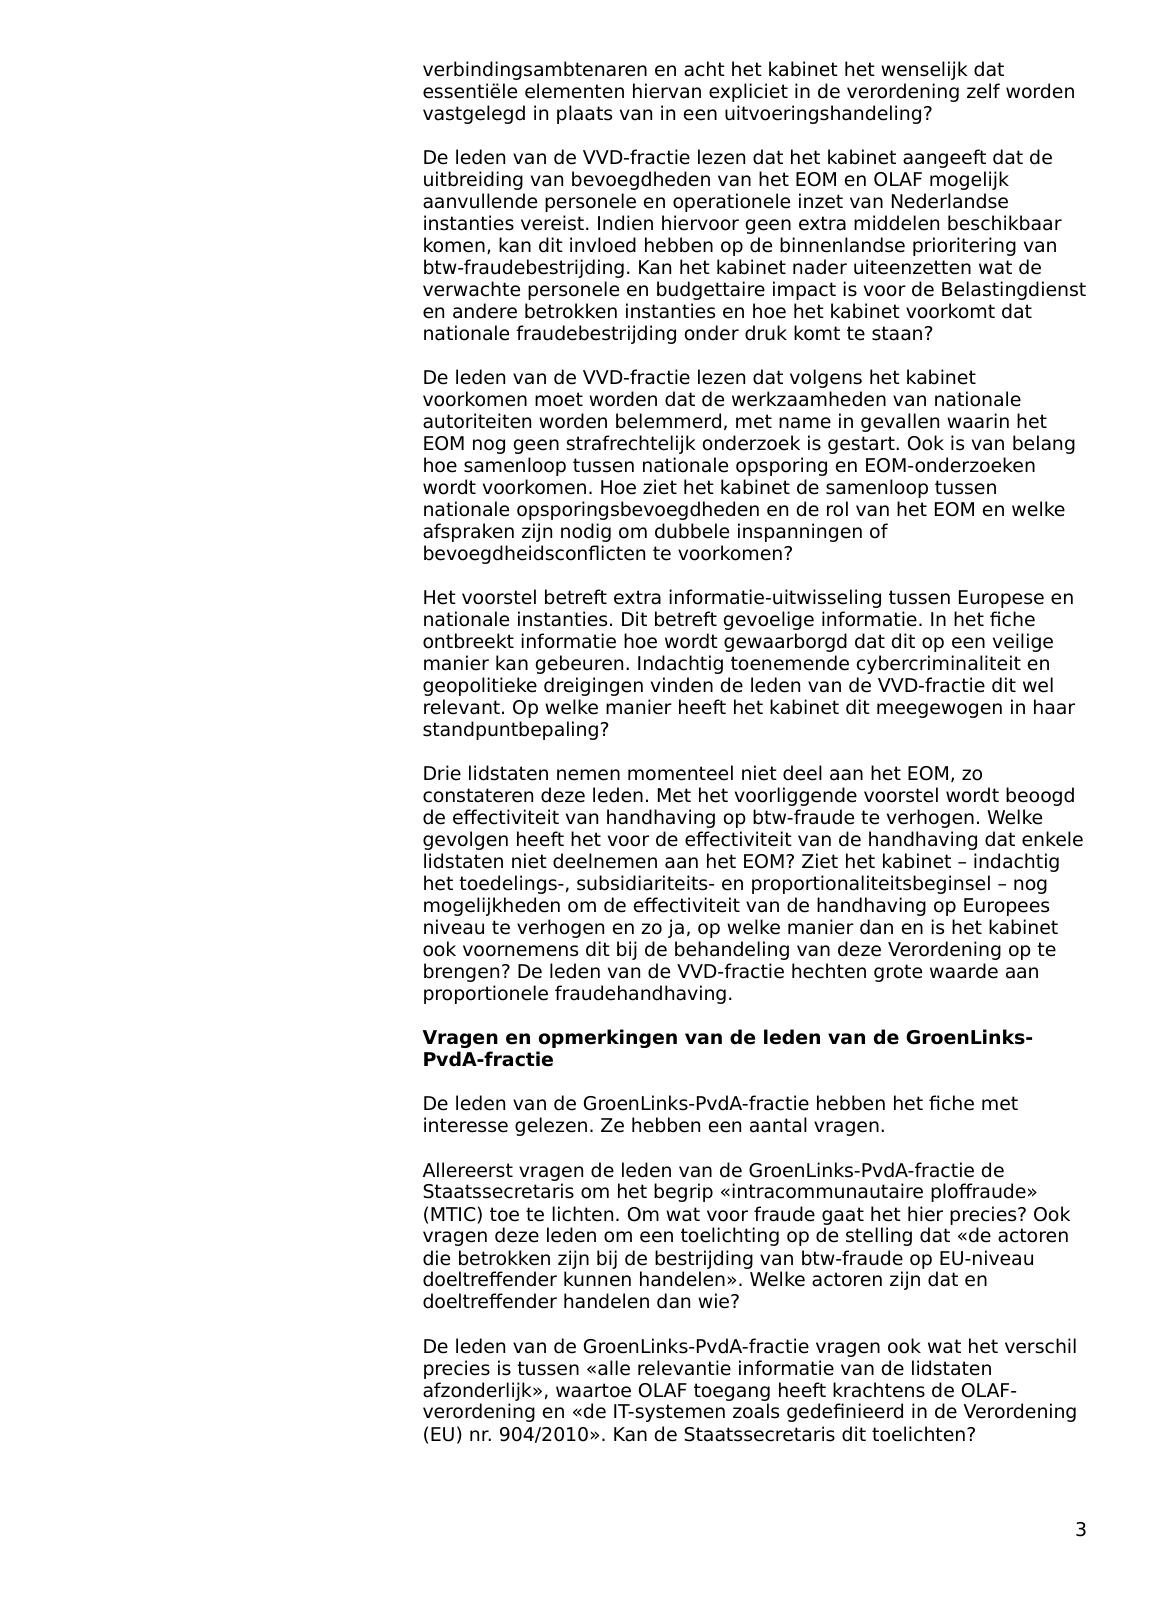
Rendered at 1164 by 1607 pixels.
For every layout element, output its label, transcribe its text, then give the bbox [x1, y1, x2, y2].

subtitle Vragen en opmerkingen van de leden van de GroenLinks-PvdA-fractie [422, 1027, 1087, 1071]
text De leden van de VVD-fractie lezen dat het kabinet aangeeft dat de uitbreiding van bevoegdheden van het EOM en OLAF mogelijk aanvullende personele en operationele inzet van Nederlandse instanties vereist. Indien hiervoor geen extra middelen beschikbaar komen, kan dit invloed hebben op de binnenlandse prioritering van btw-fraudebestrijding. Kan het kabinet nader uiteenzetten wat de verwachte personele en budgettaire impact is voor de Belastingdienst en andere betrokken instanties en hoe het kabinet voorkomt dat nationale fraudebestrijding onder druk komt te staan? [422, 147, 1087, 345]
text Drie lidstaten nemen momenteel niet deel aan het EOM, zo constateren deze leden. Met het voorliggende voorstel wordt beoogd de effectiviteit van handhaving op btw-fraude te verhogen. Welke gevolgen heeft het voor de effectiviteit van de handhaving dat enkele lidstaten niet deelnemen aan het EOM? Ziet het kabinet – indachtig het toedelings-, subsidiariteits- en proportionaliteitsbeginsel – nog mogelijkheden om de effectiviteit van de handhaving op Europees niveau te verhogen en zo ja, op welke manier dan en is het kabinet ook voornemens dit bij de behandeling van deze Verordening op te brengen? De leden van de VVD-fractie hechten grote waarde aan proportionele fraudehandhaving. [422, 763, 1087, 1005]
text De leden van de GroenLinks-PvdA-fractie hebben het fiche met interesse gelezen. Ze hebben een aantal vragen. [422, 1093, 1087, 1137]
text verbindingsambtenaren en acht het kabinet het wenselijk dat essentiële elementen hiervan expliciet in de verordening zelf worden vastgelegd in plaats van in een uitvoeringshandeling? [422, 59, 1087, 125]
text Het voorstel betreft extra informatie-uitwisseling tussen Europese en nationale instanties. Dit betreft gevoelige informatie. In het fiche ontbreekt informatie hoe wordt gewaarborgd dat dit op een veilige manier kan gebeuren. Indachtig toenemende cybercriminaliteit en geopolitieke dreigingen vinden de leden van de VVD-fractie dit wel relevant. Op welke manier heeft het kabinet dit meegewogen in haar standpuntbepaling? [422, 587, 1087, 741]
text De leden van de GroenLinks-PvdA-fractie vragen ook wat het verschil precies is tussen «alle relevantie informatie van de lidstaten afzonderlijk», waartoe OLAF toegang heeft krachtens de OLAF-verordening en «de IT-systemen zoals gedefinieerd in de Verordening (EU) nr. 904/2010». Kan de Staatssecretaris dit toelichten? [422, 1336, 1087, 1445]
text Allereerst vragen de leden van de GroenLinks-PvdA-fractie de Staatssecretaris om het begrip «intracommunautaire ploffraude» (MTIC) toe te lichten. Om wat voor fraude gaat het hier precies? Ook vragen deze leden om een toelichting op de stelling dat «de actoren die betrokken zijn bij de bestrijding van btw-fraude op EU-niveau doeltreffender kunnen handelen». Welke actoren zijn dat en doeltreffender handelen dan wie? [422, 1159, 1087, 1313]
text De leden van de VVD-fractie lezen dat volgens het kabinet voorkomen moet worden dat de werkzaamheden van nationale autoriteiten worden belemmerd, met name in gevallen waarin het EOM nog geen strafrechtelijk onderzoek is gestart. Ook is van belang hoe samenloop tussen nationale opsporing en EOM-onderzoeken wordt voorkomen. Hoe ziet het kabinet de samenloop tussen nationale opsporingsbevoegdheden en de rol van het EOM en welke afspraken zijn nodig om dubbele inspanningen of bevoegdheidsconflicten te voorkomen? [422, 367, 1087, 565]
